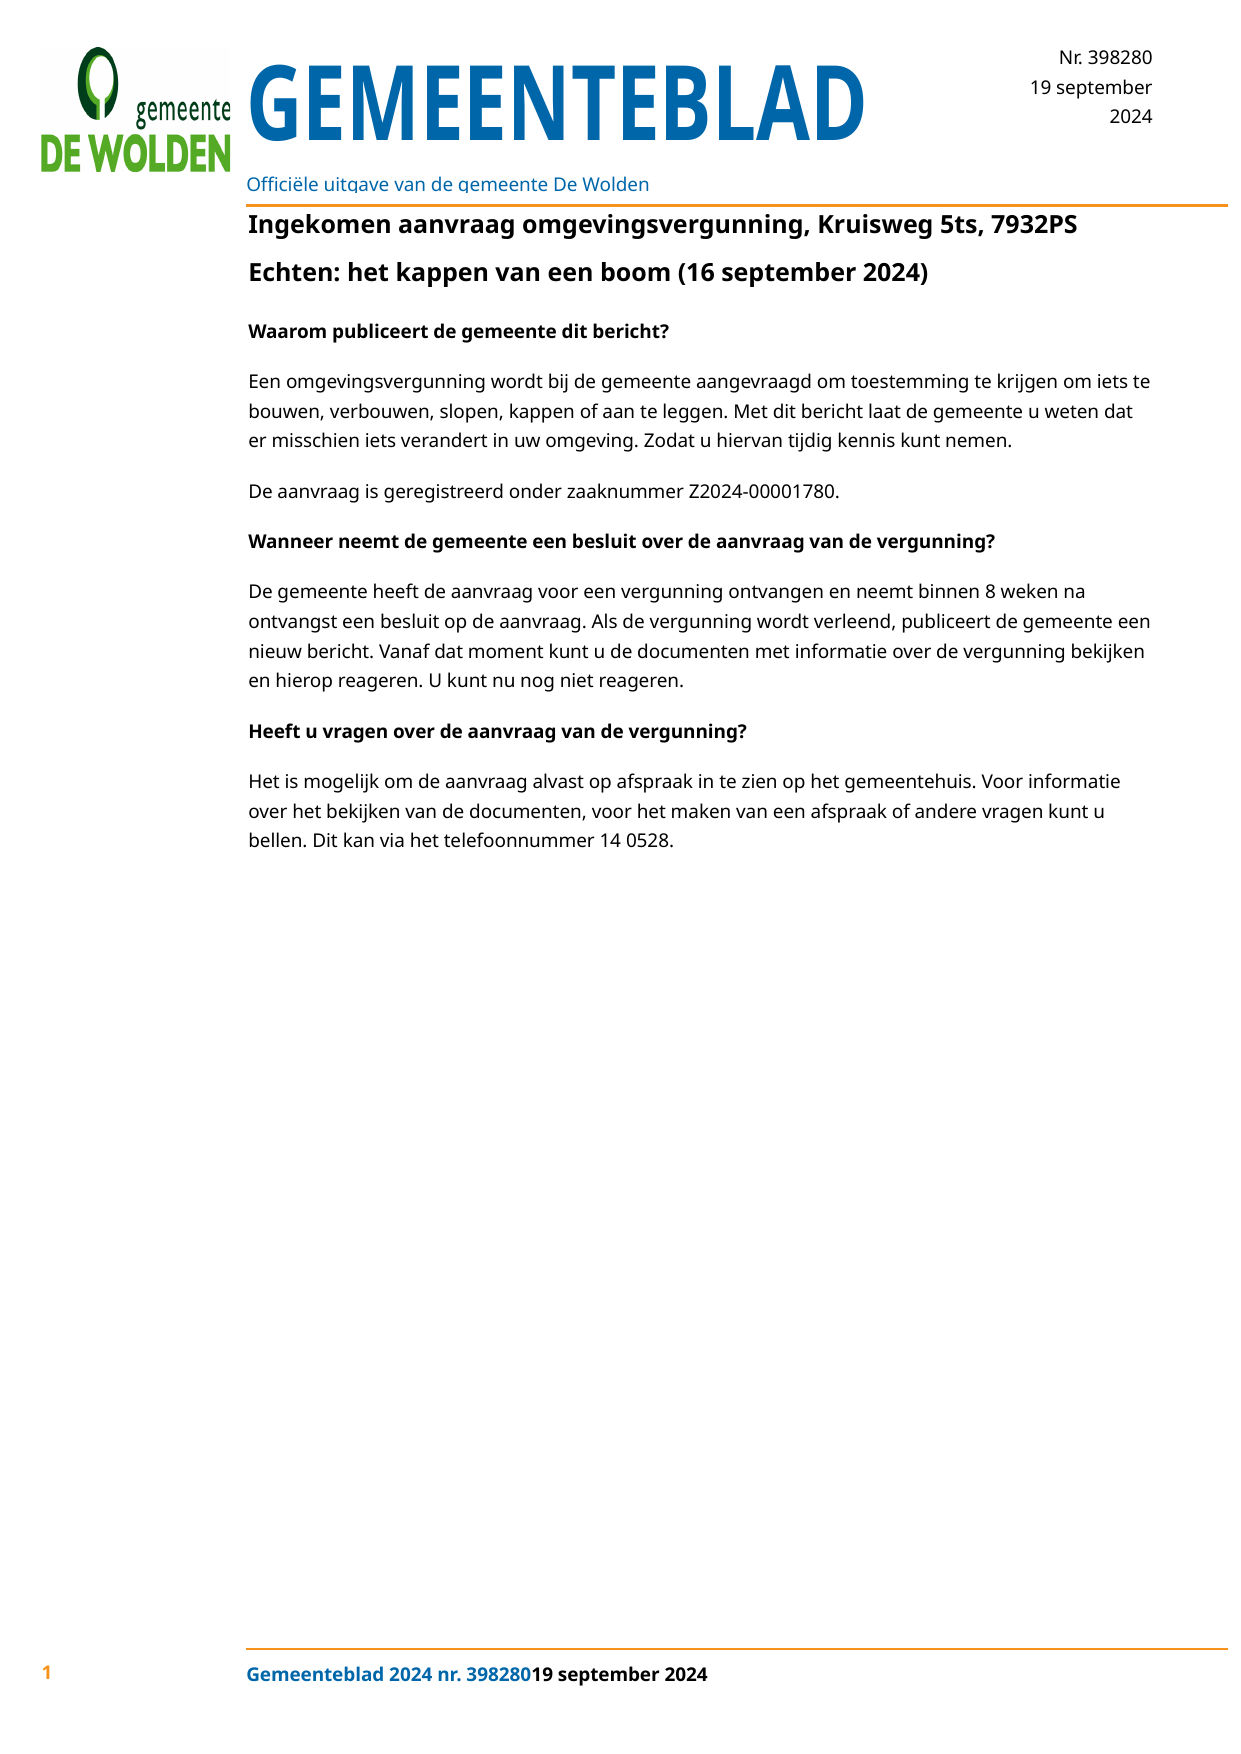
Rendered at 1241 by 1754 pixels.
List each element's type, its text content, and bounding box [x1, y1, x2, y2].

text Het is mogelijk om de aanvraag alvast op afspraak in te zien op het gemeentehuis. Voor informatie over het bekijken van de documenten, voor het maken van een afspraak of andere vragen kunt u bellen. Dit kan via het telefoonnummer 14 0528. [248, 768, 1152, 853]
text Wanneer neemt de gemeente een besluit over de aanvraag van de vergunning? [248, 528, 1152, 554]
text De aanvraag is geregistreerd onder zaaknummer Z2024-00001780. [248, 478, 1152, 504]
picture [41, 47, 231, 172]
text Een omgevingsvergunning wordt bij de gemeente aangevraagd om toestemming te krijgen om iets te bouwen, verbouwen, slopen, kappen of aan te leggen. Met dit bericht laat de gemeente u weten dat er misschien iets verandert in uw omgeving. Zodat u hiervan tijdig kennis kunt nemen. [248, 368, 1152, 453]
text De gemeente heeft de aanvraag voor een vergunning ontvangen en neemt binnen 8 weken na ontvangst een besluit op de aanvraag. Als de vergunning wordt verleend, publiceert de gemeente een nieuw bericht. Vanaf dat moment kunt u de documenten met informatie over de vergunning bekijken en hierop reageren. U kunt nu nog niet reageren. [248, 579, 1152, 693]
text Waarom publiceert de gemeente dit bericht? [248, 318, 1152, 344]
text Heeft u vragen over de aanvraag van de vergunning? [248, 718, 1152, 744]
text Ingekomen aanvraag omgevingsvergunning, Kruisweg 5ts, 7932PS Echten: het kappen van een boom (16 september 2024) [248, 207, 1152, 288]
